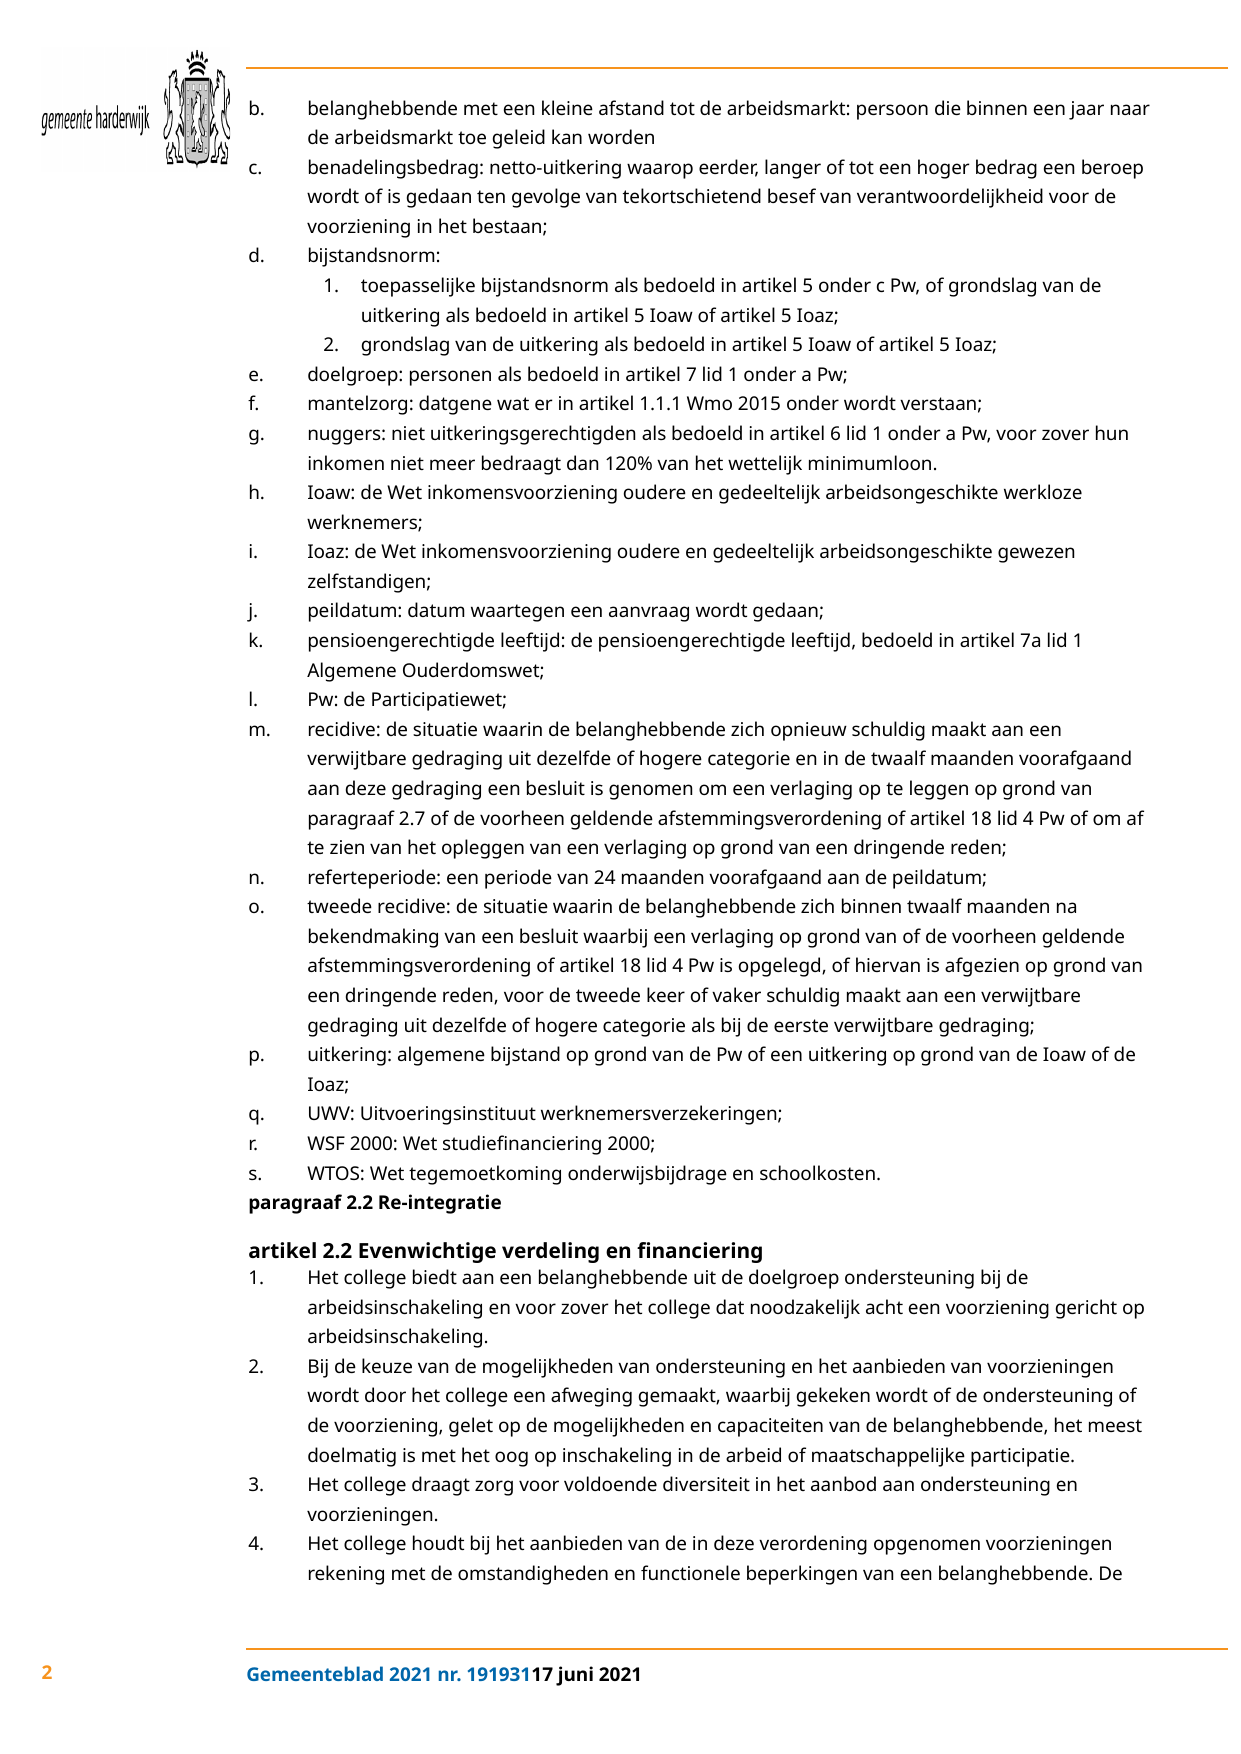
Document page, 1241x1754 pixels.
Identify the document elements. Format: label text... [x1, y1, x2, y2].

list WSF 2000: Wet studiefinanciering 2000; [248, 1130, 1152, 1156]
list Het college biedt aan een belanghebbende uit de doelgroep ondersteuning bij de arbeidsinschakeling en voor zover het college dat noodzakelijk acht een voorziening gericht op arbeidsinschakeling. [248, 1264, 1152, 1349]
list Ioaw: de Wet inkomensvoorziening oudere en gedeeltelijk arbeidsongeschikte werkloze werknemers; [248, 479, 1152, 535]
list recidive: de situatie waarin de belanghebbende zich opnieuw schuldig maakt aan een verwijtbare gedraging uit dezelfde of hogere categorie en in de twaalf maanden voorafgaand aan deze gedraging een besluit is genomen om een verlaging op te leggen op grond van paragraaf 2.7 of de voorheen geldende afstemmingsverordening of artikel 18 lid 4 Pw of om af te zien van het opleggen van een verlaging op grond van een dringende reden; [248, 716, 1152, 860]
list benadelingsbedrag: netto-uitkering waarop eerder, langer of tot een hoger bedrag een beroep wordt of is gedaan ten gevolge van tekortschietend besef van verantwoordelijkheid voor de voorziening in het bestaan; [248, 154, 1152, 239]
list toepasselijke bijstandsnorm als bedoeld in artikel 5 onder c Pw, of grondslag van de uitkering als bedoeld in artikel 5 Ioaw of artikel 5 Ioaz; [323, 272, 1152, 328]
list uitkering: algemene bijstand op grond van de Pw of een uitkering op grond van de Ioaw of de Ioaz; [248, 1041, 1152, 1097]
text artikel 2.2 Evenwichtige verdeling en financiering [248, 1236, 1152, 1264]
list mantelzorg: datgene wat er in artikel 1.1.1 Wmo 2015 onder wordt verstaan; [248, 391, 1152, 416]
list doelgroep: personen als bedoeld in artikel 7 lid 1 onder a Pw; [248, 361, 1152, 387]
list belanghebbende met een kleine afstand tot de arbeidsmarkt: persoon die binnen een jaar naar de arbeidsmarkt toe geleid kan worden [248, 95, 1152, 150]
list Pw: de Participatiewet; [248, 686, 1152, 712]
list bijstandsnorm: [248, 243, 1152, 268]
list Het college draagt zorg voor voldoende diversiteit in het aanbod aan ondersteuning en voorzieningen. [248, 1471, 1152, 1527]
list peildatum: datum waartegen een aanvraag wordt gedaan; [248, 598, 1152, 623]
list Bij de keuze van de mogelijkheden van ondersteuning en het aanbieden van voorzieningen wordt door het college een afweging gemaakt, waarbij gekeken wordt of de ondersteuning of de voorziening, gelet op de mogelijkheden en capaciteiten van de belanghebbende, het meest doelmatig is met het oog op inschakeling in de arbeid of maatschappelijke participatie. [248, 1353, 1152, 1468]
list UWV: Uitvoeringsinstituut werknemersverzekeringen; [248, 1101, 1152, 1126]
list grondslag van de uitkering als bedoeld in artikel 5 Ioaw of artikel 5 Ioaz; [323, 331, 1152, 357]
list referteperiode: een periode van 24 maanden voorafgaand aan de peildatum; [248, 864, 1152, 890]
list nuggers: niet uitkeringsgerechtigden als bedoeld in artikel 6 lid 1 onder a Pw, voor zover hun inkomen niet meer bedraagt dan 120% van het wettelijk minimumloon. [248, 420, 1152, 476]
list Het college houdt bij het aanbieden van de in deze verordening opgenomen voorzieningen rekening met de omstandigheden en functionele beperkingen van een belanghebbende. De [248, 1531, 1152, 1586]
list pensioengerechtigde leeftijd: de pensioengerechtigde leeftijd, bedoeld in artikel 7a lid 1 Algemene Ouderdomswet; [248, 627, 1152, 683]
picture [41, 47, 231, 172]
list tweede recidive: de situatie waarin de belanghebbende zich binnen twaalf maanden na bekendmaking van een besluit waarbij een verlaging op grond van of de voorheen geldende afstemmingsverordening of artikel 18 lid 4 Pw is opgelegd, of hiervan is afgezien op grond van een dringende reden, voor de tweede keer of vaker schuldig maakt aan een verwijtbare gedraging uit dezelfde of hogere categorie als bij de eerste verwijtbare gedraging; [248, 893, 1152, 1038]
text paragraaf 2.2 Re-integratie [248, 1189, 1152, 1215]
list WTOS: Wet tegemoetkoming onderwijsbijdrage en schoolkosten. [248, 1160, 1152, 1186]
list Ioaz: de Wet inkomensvoorziening oudere en gedeeltelijk arbeidsongeschikte gewezen zelfstandigen; [248, 538, 1152, 594]
